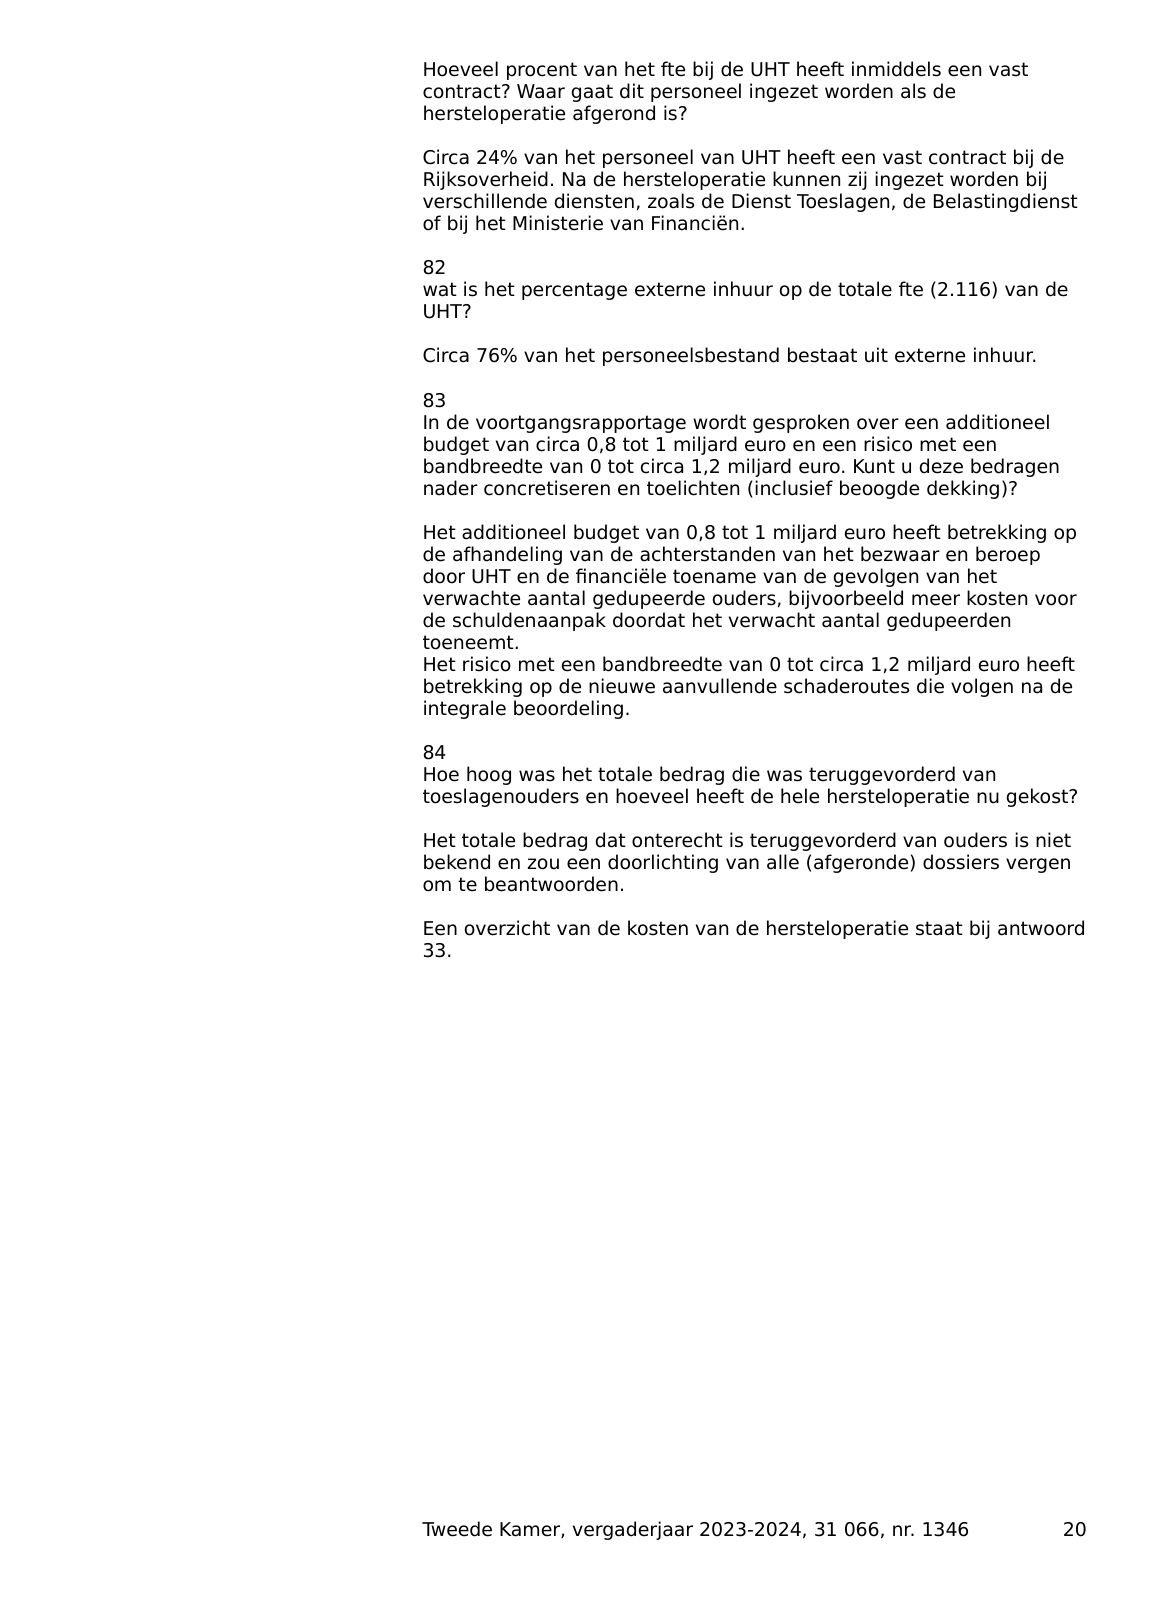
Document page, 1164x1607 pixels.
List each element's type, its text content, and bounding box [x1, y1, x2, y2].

text Circa 76% van het personeelsbestand bestaat uit externe inhuur. [422, 345, 1087, 367]
text Het totale bedrag dat onterecht is teruggevorderd van ouders is niet bekend en zou een doorlichting van alle (afgeronde) dossiers vergen om te beantwoorden. [422, 830, 1087, 896]
text Hoeveel procent van het fte bij de UHT heeft inmiddels een vast contract? Waar gaat dit personeel ingezet worden als de hersteloperatie afgerond is? [422, 59, 1087, 125]
text 83 [422, 389, 1087, 412]
text Een overzicht van de kosten van de hersteloperatie staat bij antwoord 33. [422, 918, 1087, 962]
text In de voortgangsrapportage wordt gesproken over een additioneel budget van circa 0,8 tot 1 miljard euro en een risico met een bandbreedte van 0 tot circa 1,2 miljard euro. Kunt u deze bedragen nader concretiseren en toelichten (inclusief beoogde dekking)? [422, 412, 1087, 499]
text 82 [422, 257, 1087, 279]
text 84 [422, 742, 1087, 764]
text Het additioneel budget van 0,8 tot 1 miljard euro heeft betrekking op de afhandeling van de achterstanden van het bezwaar en beroep door UHT en de financiële toename van de gevolgen van het verwachte aantal gedupeerde ouders, bijvoorbeeld meer kosten voor de schuldenaanpak doordat het verwacht aantal gedupeerden toeneemt. [422, 522, 1087, 653]
text Circa 24% van het personeel van UHT heeft een vast contract bij de Rijksoverheid. Na de hersteloperatie kunnen zij ingezet worden bij verschillende diensten, zoals de Dienst Toeslagen, de Belastingdienst of bij het Ministerie van Financiën. [422, 147, 1087, 235]
text Hoe hoog was het totale bedrag die was teruggevorderd van toeslagenouders en hoeveel heeft de hele hersteloperatie nu gekost? [422, 764, 1087, 808]
text Het risico met een bandbreedte van 0 tot circa 1,2 miljard euro heeft betrekking op de nieuwe aanvullende schaderoutes die volgen na de integrale beoordeling. [422, 653, 1087, 719]
text wat is het percentage externe inhuur op de totale fte (2.116) van de UHT? [422, 279, 1087, 323]
